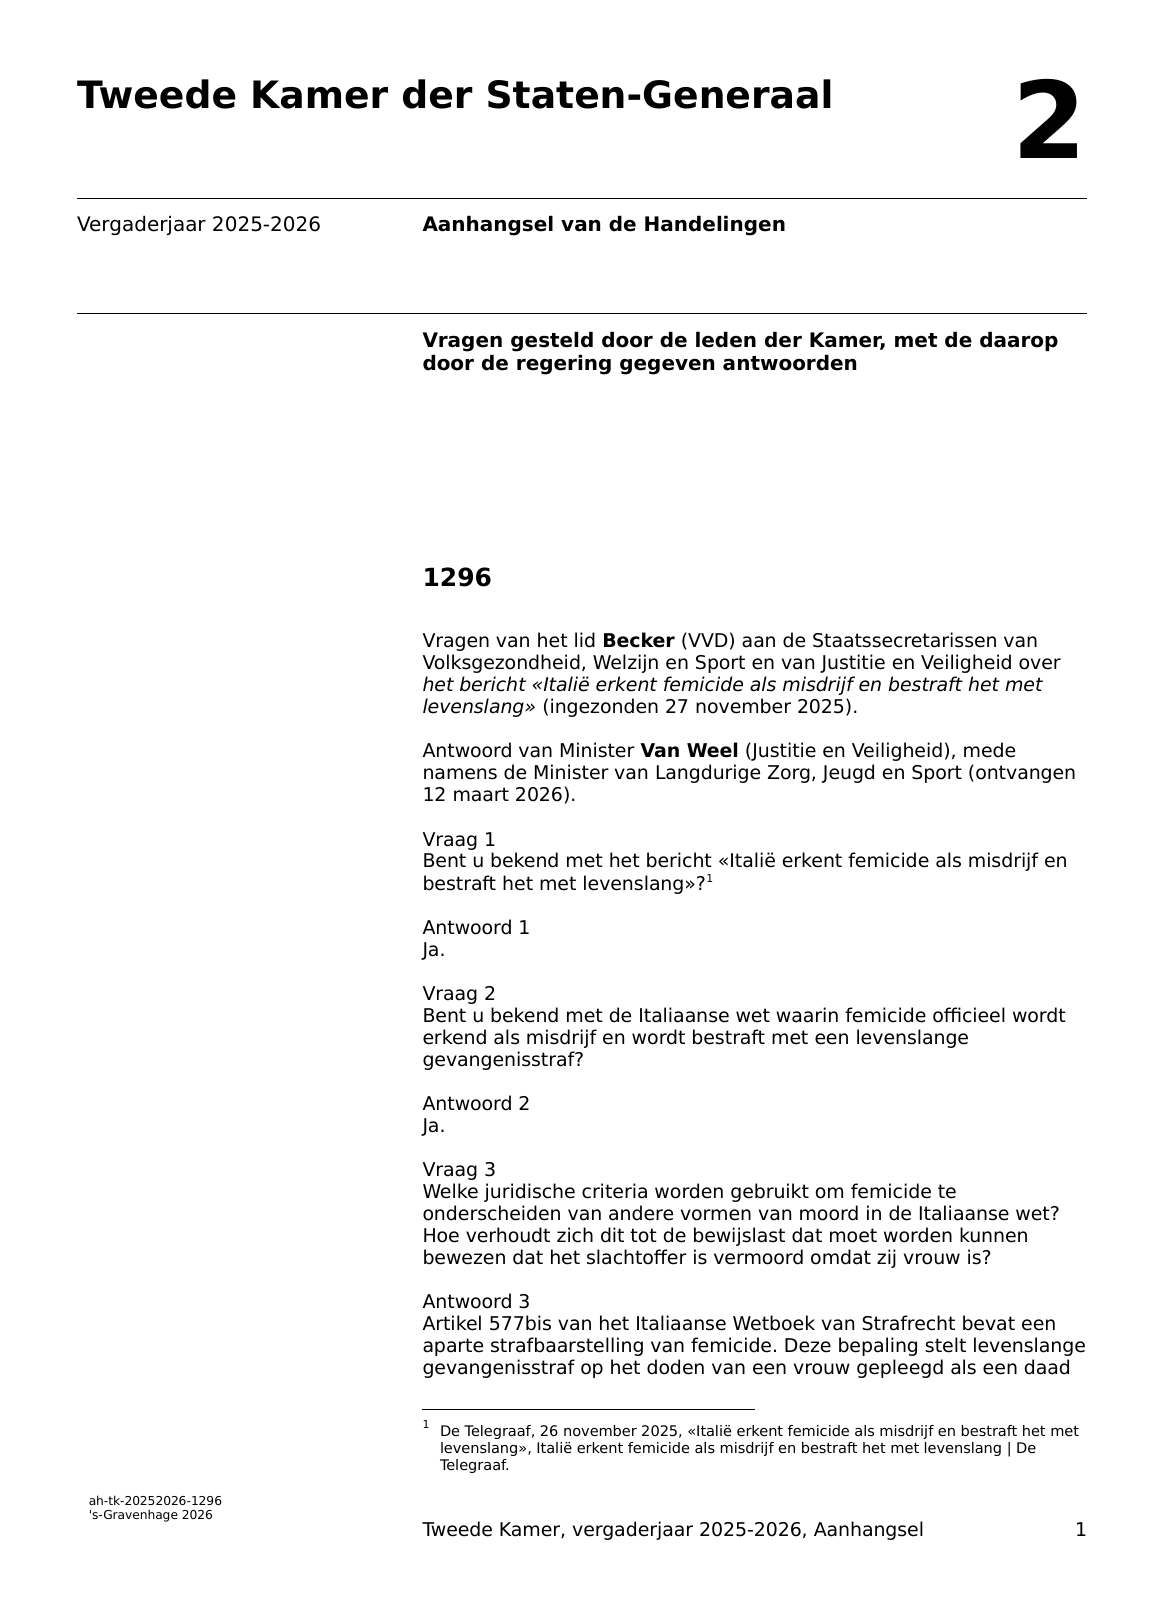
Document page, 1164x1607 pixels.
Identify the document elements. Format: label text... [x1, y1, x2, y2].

text Antwoord 3 [422, 1291, 1087, 1313]
text De Telegraaf, 26 november 2025, «Italië erkent femicide als misdrijf en bestraft het met levenslang», Italië erkent femicide als misdrijf en bestraft het met levenslang | De Telegraaf. [422, 1418, 1087, 1474]
text Welke juridische criteria worden gebruikt om femicide te onderscheiden van andere vormen van moord in de Italiaanse wet? Hoe verhoudt zich dit tot de bewijslast dat moet worden kunnen bewezen dat het slachtoffer is vermoord omdat zij vrouw is? [422, 1181, 1087, 1269]
table_header Tweede Kamer der Staten-Generaal [77, 59, 886, 198]
text ah-tk-20252026-1296 [88, 1494, 323, 1508]
text Antwoord 1 [422, 917, 1087, 938]
text Ja. [422, 1115, 1087, 1137]
text 1296 [422, 563, 1087, 592]
table_cell [77, 314, 422, 375]
text Vraag 3 [422, 1159, 1087, 1181]
text Artikel 577bis van het Italiaanse Wetboek van Strafrecht bevat een aparte strafbaarstelling van femicide. Deze bepaling stelt levenslange gevangenisstraf op het doden van een vrouw gepleegd als een daad [422, 1313, 1087, 1379]
text Bent u bekend met het bericht «Italië erkent femicide als misdrijf en bestraft het met levenslang»? [422, 850, 1087, 894]
text Antwoord 2 [422, 1093, 1087, 1115]
text Vraag 2 [422, 983, 1087, 1005]
text Vragen van het lid Becker (VVD) aan de Staatssecretarissen van Volksgezondheid, Welzijn en Sport en van Justitie en Veiligheid over het bericht «Italië erkent femicide als misdrijf en bestraft het met levenslang» (ingezonden 27 november 2025). [422, 630, 1087, 718]
table_cell Vergaderjaar 2025-2026 [77, 199, 422, 313]
table_header 2 [886, 59, 1087, 198]
text Antwoord van Minister Van Weel (Justitie en Veiligheid), mede namens de Minister van Langdurige Zorg, Jeugd en Sport (ontvangen 12 maart 2026). [422, 740, 1087, 806]
text Bent u bekend met de Italiaanse wet waarin femicide officieel wordt erkend als misdrijf en wordt bestraft met een levenslange gevangenisstraf? [422, 1005, 1087, 1071]
table_cell Vragen gesteld door de leden der Kamer, met de daarop door de regering gegeven antwoorden [422, 314, 1087, 375]
text Ja. [422, 938, 1087, 961]
text 's-Gravenhage 2026 [88, 1508, 323, 1522]
table_cell Aanhangsel van de Handelingen [422, 199, 1087, 313]
text Vraag 1 [422, 828, 1087, 850]
